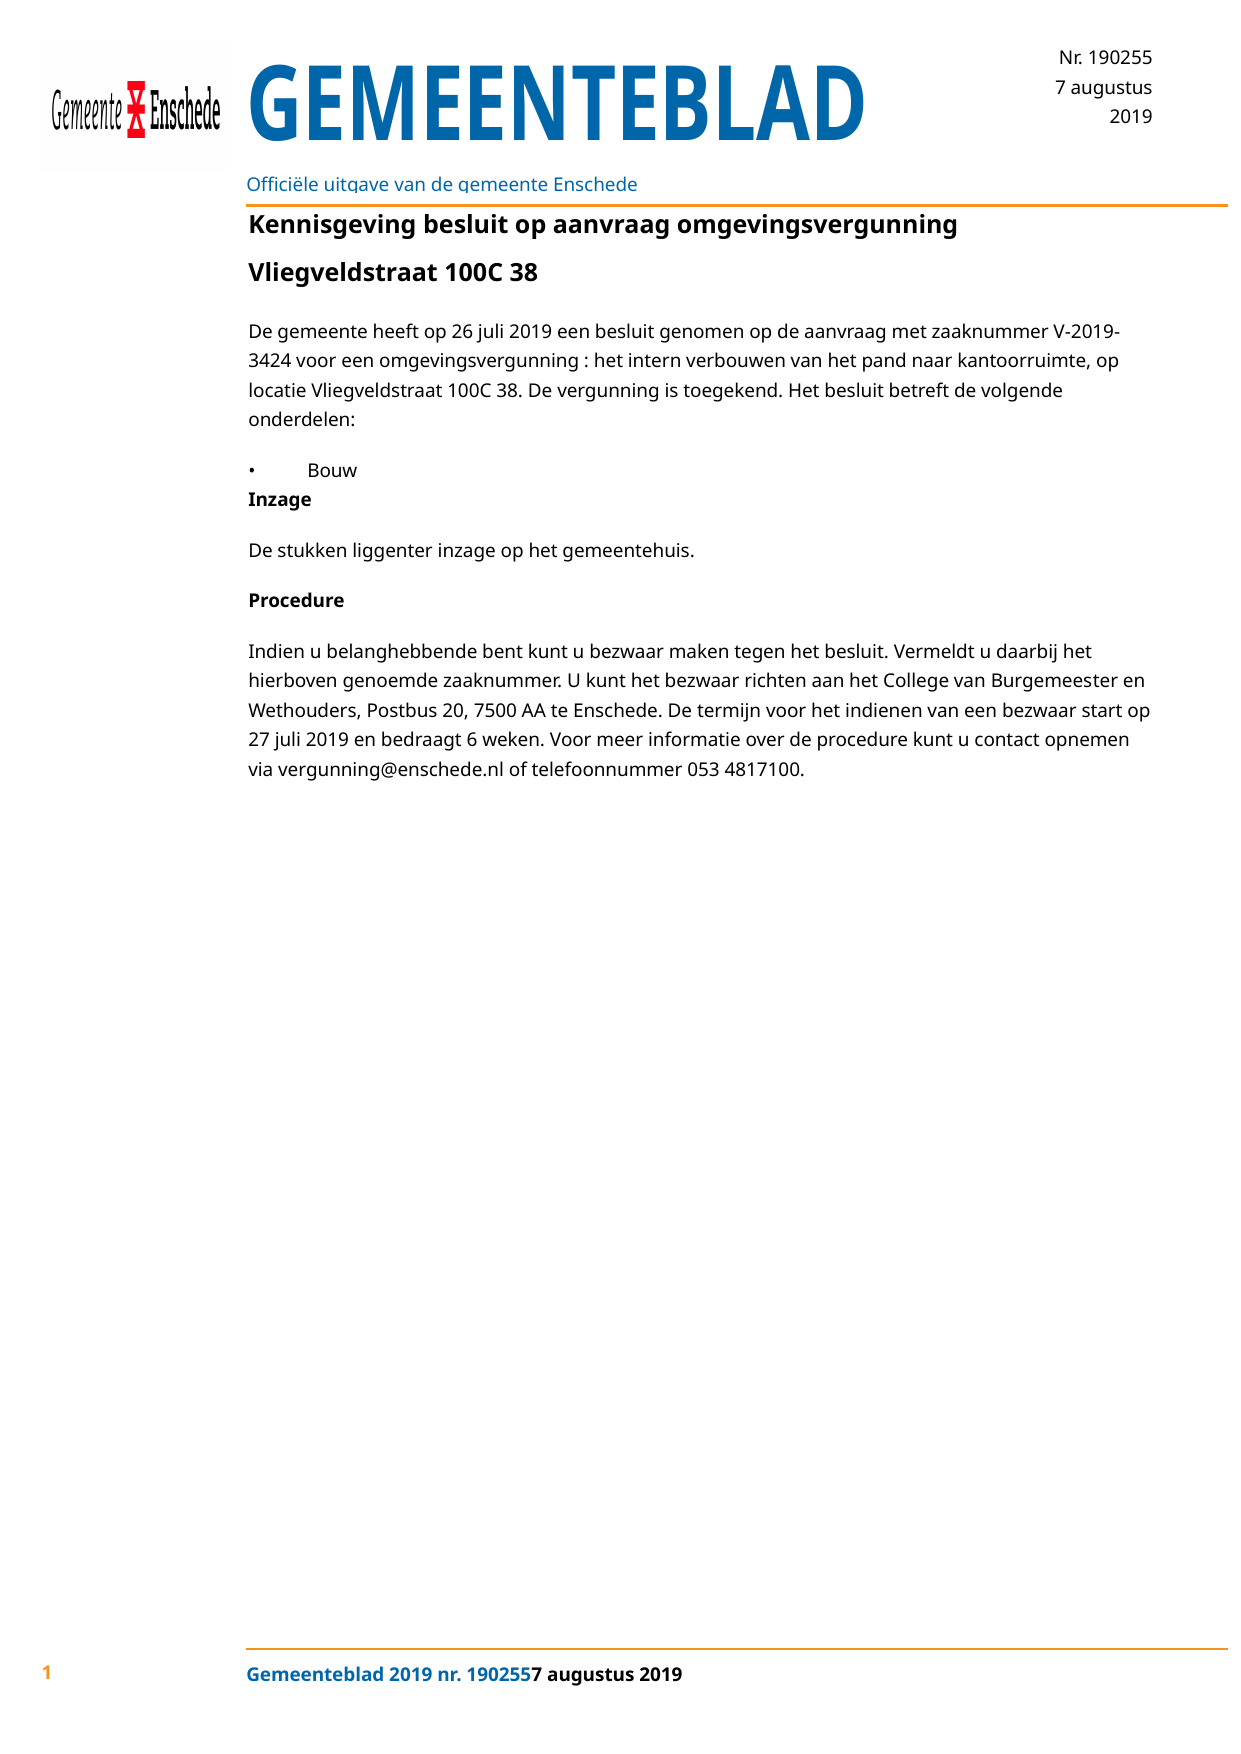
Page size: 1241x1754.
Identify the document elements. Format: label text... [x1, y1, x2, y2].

text Procedure [248, 587, 1152, 613]
text Inzage [248, 487, 1152, 512]
text Kennisgeving besluit op aanvraag omgevingsvergunning Vliegveldstraat 100C 38 [248, 207, 1152, 288]
text De stukken liggenter inzage op het gemeentehuis. [248, 537, 1152, 563]
text Indien u belanghebbende bent kunt u bezwaar maken tegen het besluit. Vermeldt u daarbij het hierboven genoemde zaaknummer. U kunt het bezwaar richten aan het College van Burgemees­ter en Wethouders, Postbus 20, 7500 AA te Enschede. De termijn voor het indienen van een bezwaar start op 27 juli 2019 en bedraagt 6 weken. Voor meer informatie over de procedure kunt u contact opnemen via vergunning@enschede.nl of telefoonnummer 053 4817100. [248, 638, 1152, 782]
picture [41, 47, 231, 172]
text De gemeente heeft op 26 juli 2019 een besluit genomen op de aanvraag met zaaknummer V-2019-3424 voor een omgevingsvergunning : het intern verbouwen van het pand naar kantoorruimte, op locatie Vliegveldstraat 100C 38. De vergunning is toegekend. Het besluit betreft de volgende onderdelen: [248, 318, 1152, 432]
list Bouw [248, 457, 1152, 483]
